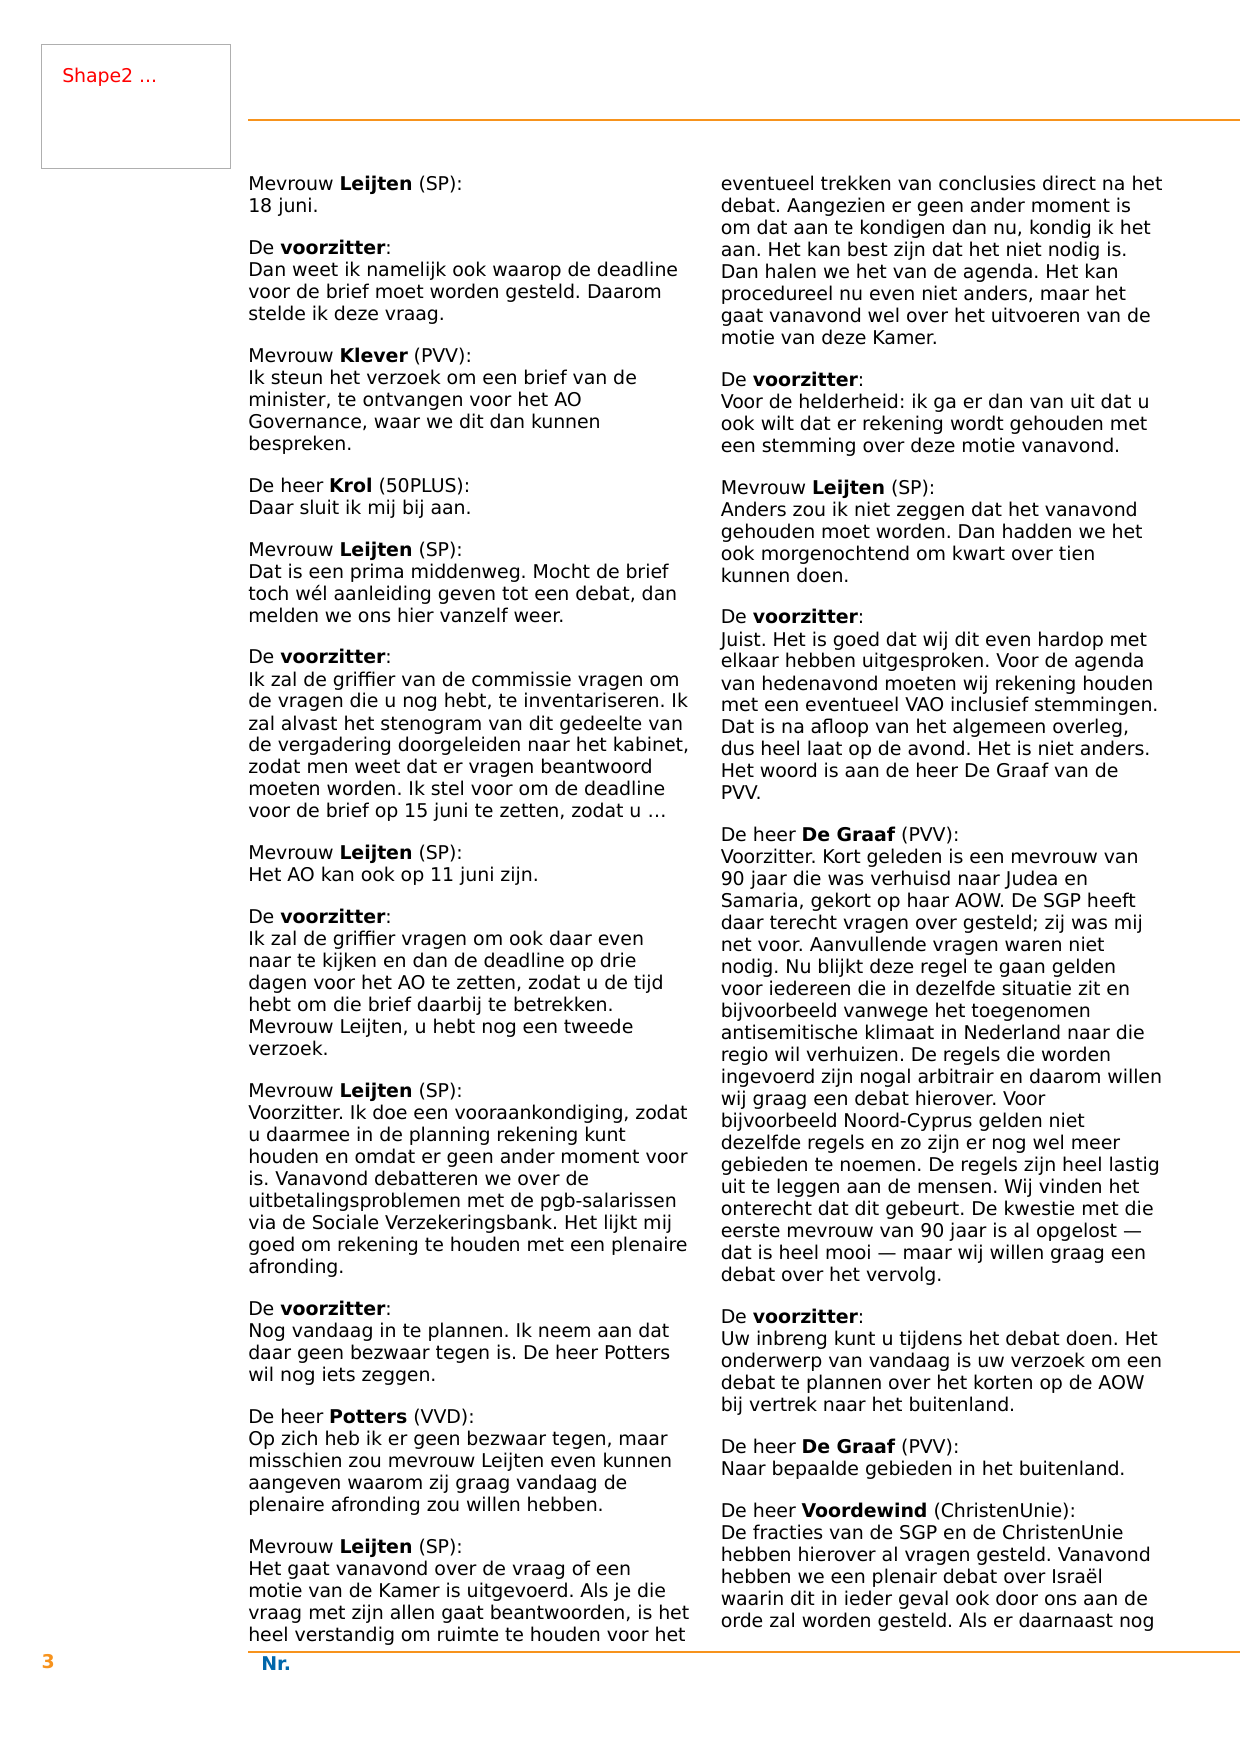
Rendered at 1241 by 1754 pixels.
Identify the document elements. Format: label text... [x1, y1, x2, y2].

text Mevrouw Leijten (SP): [248, 842, 691, 864]
text Mevrouw Leijten, u hebt nog een tweede verzoek. [248, 1016, 691, 1060]
text Nog vandaag in te plannen. Ik neem aan dat daar geen bezwaar tegen is. De heer Potters wil nog iets zeggen. [248, 1320, 691, 1386]
text De voorzitter: [721, 369, 1163, 391]
text De voorzitter: [248, 237, 691, 259]
text De heer Krol (50PLUS): [248, 474, 691, 497]
text Mevrouw Leijten (SP): [248, 173, 691, 195]
text Juist. Het is goed dat wij dit even hardop met elkaar hebben uitgesproken. Voor de agenda van hedenavond moeten wij rekening houden met een eventueel VAO inclusief stemmingen. Dat is na afloop van het algemeen overleg, dus heel laat op de avond. Het is niet anders. [721, 628, 1163, 760]
text Ik steun het verzoek om een brief van de minister, te ontvangen voor het AO Governance, waar we dit dan kunnen bespreken. [248, 367, 691, 454]
text De heer Voordewind (ChristenUnie): [721, 1500, 1163, 1522]
text Voor de helderheid: ik ga er dan van uit dat u ook wilt dat er rekening wordt gehouden met een stemming over deze motie vanavond. [721, 391, 1163, 457]
text De heer De Graaf (PVV): [721, 1436, 1163, 1458]
text Daar sluit ik mij bij aan. [248, 497, 691, 518]
text Mevrouw Klever (PVV): [248, 345, 691, 367]
text Voorzitter. Kort geleden is een mevrouw van 90 jaar die was verhuisd naar Judea en Samaria, gekort op haar AOW. De SGP heeft daar terecht vragen over gesteld; zij was mij net voor. Aanvullende vragen waren niet nodig. Nu blijkt deze regel te gaan gelden voor iedereen die in dezelfde situatie zit en bijvoorbeeld vanwege het toegenomen antisemitische klimaat in Nederland naar die regio wil verhuizen. De regels die worden ingevoerd zijn nogal arbitrair en daarom willen wij graag een debat hierover. Voor bijvoorbeeld Noord-Cyprus gelden niet dezelfde regels en zo zijn er nog wel meer gebieden te noemen. De regels zijn heel lastig uit te leggen aan de mensen. Wij vinden het onterecht dat dit gebeurt. De kwestie met die eerste mevrouw van 90 jaar is al opgelost — dat is heel mooi — maar wij willen graag een debat over het vervolg. [721, 846, 1163, 1286]
text Voorzitter. Ik doe een vooraankondiging, zodat u daarmee in de planning rekening kunt houden en omdat er geen ander moment voor is. Vanavond debatteren we over de uitbetalingsproblemen met de pgb-salarissen via de Sociale Verzekeringsbank. Het lijkt mij goed om rekening te houden met een plenaire afronding. [248, 1102, 691, 1278]
text De heer De Graaf (PVV): [721, 824, 1163, 846]
text Ik zal de griffier van de commissie vragen om de vragen die u nog hebt, te inventariseren. Ik zal alvast het stenogram van dit gedeelte van de vergadering doorgeleiden naar het kabinet, zodat men weet dat er vragen beantwoord moeten worden. Ik stel voor om de deadline voor de brief op 15 juni te zetten, zodat u … [248, 668, 691, 822]
text Mevrouw Leijten (SP): [721, 477, 1163, 498]
text Mevrouw Leijten (SP): [248, 538, 691, 561]
text Uw inbreng kunt u tijdens het debat doen. Het onderwerp van vandaag is uw verzoek om een debat te plannen over het korten op de AOW bij vertrek naar het buitenland. [721, 1328, 1163, 1416]
text 18 juni. [248, 195, 691, 217]
text Mevrouw Leijten (SP): [248, 1080, 691, 1102]
text De voorzitter: [248, 906, 691, 928]
text De voorzitter: [721, 606, 1163, 628]
text De voorzitter: [721, 1306, 1163, 1328]
text Anders zou ik niet zeggen dat het vanavond gehouden moet worden. Dan hadden we het ook morgenochtend om kwart over tien kunnen doen. [721, 498, 1163, 586]
text Dan weet ik namelijk ook waarop de deadline voor de brief moet worden gesteld. Daarom stelde ik deze vraag. [248, 259, 691, 325]
text Het woord is aan de heer De Graaf van de PVV. [721, 760, 1163, 804]
text eventueel trekken van conclusies direct na het debat. Aangezien er geen ander moment is om dat aan te kondigen dan nu, kondig ik het aan. Het kan best zijn dat het niet nodig is. Dan halen we het van de agenda. Het kan procedureel nu even niet anders, maar het gaat vanavond wel over het uitvoeren van de motie van deze Kamer. [721, 173, 1163, 349]
text Dat is een prima middenweg. Mocht de brief toch wél aanleiding geven tot een debat, dan melden we ons hier vanzelf weer. [248, 561, 691, 626]
text De voorzitter: [248, 646, 691, 668]
text Naar bepaalde gebieden in het buitenland. [721, 1458, 1163, 1480]
text De fracties van de SGP en de ChristenUnie hebben hierover al vragen gesteld. Vanavond hebben we een plenair debat over Israël waarin dit in ieder geval ook door ons aan de orde zal worden gesteld. Als er daarnaast nog [721, 1522, 1163, 1632]
text Ik zal de griffier vragen om ook daar even naar te kijken en dan de deadline op drie dagen voor het AO te zetten, zodat u de tijd hebt om die brief daarbij te betrekken. [248, 928, 691, 1016]
text Het gaat vanavond over de vraag of een motie van de Kamer is uitgevoerd. Als je die vraag met zijn allen gaat beantwoorden, is het heel verstandig om ruimte te houden voor het [248, 1558, 691, 1646]
text De heer Potters (VVD): [248, 1406, 691, 1428]
text De voorzitter: [248, 1298, 691, 1320]
text Het AO kan ook op 11 juni zijn. [248, 864, 691, 886]
text Op zich heb ik er geen bezwaar tegen, maar misschien zou mevrouw Leijten even kunnen aangeven waarom zij graag vandaag de plenaire afronding zou willen hebben. [248, 1428, 691, 1516]
text Mevrouw Leijten (SP): [248, 1536, 691, 1558]
